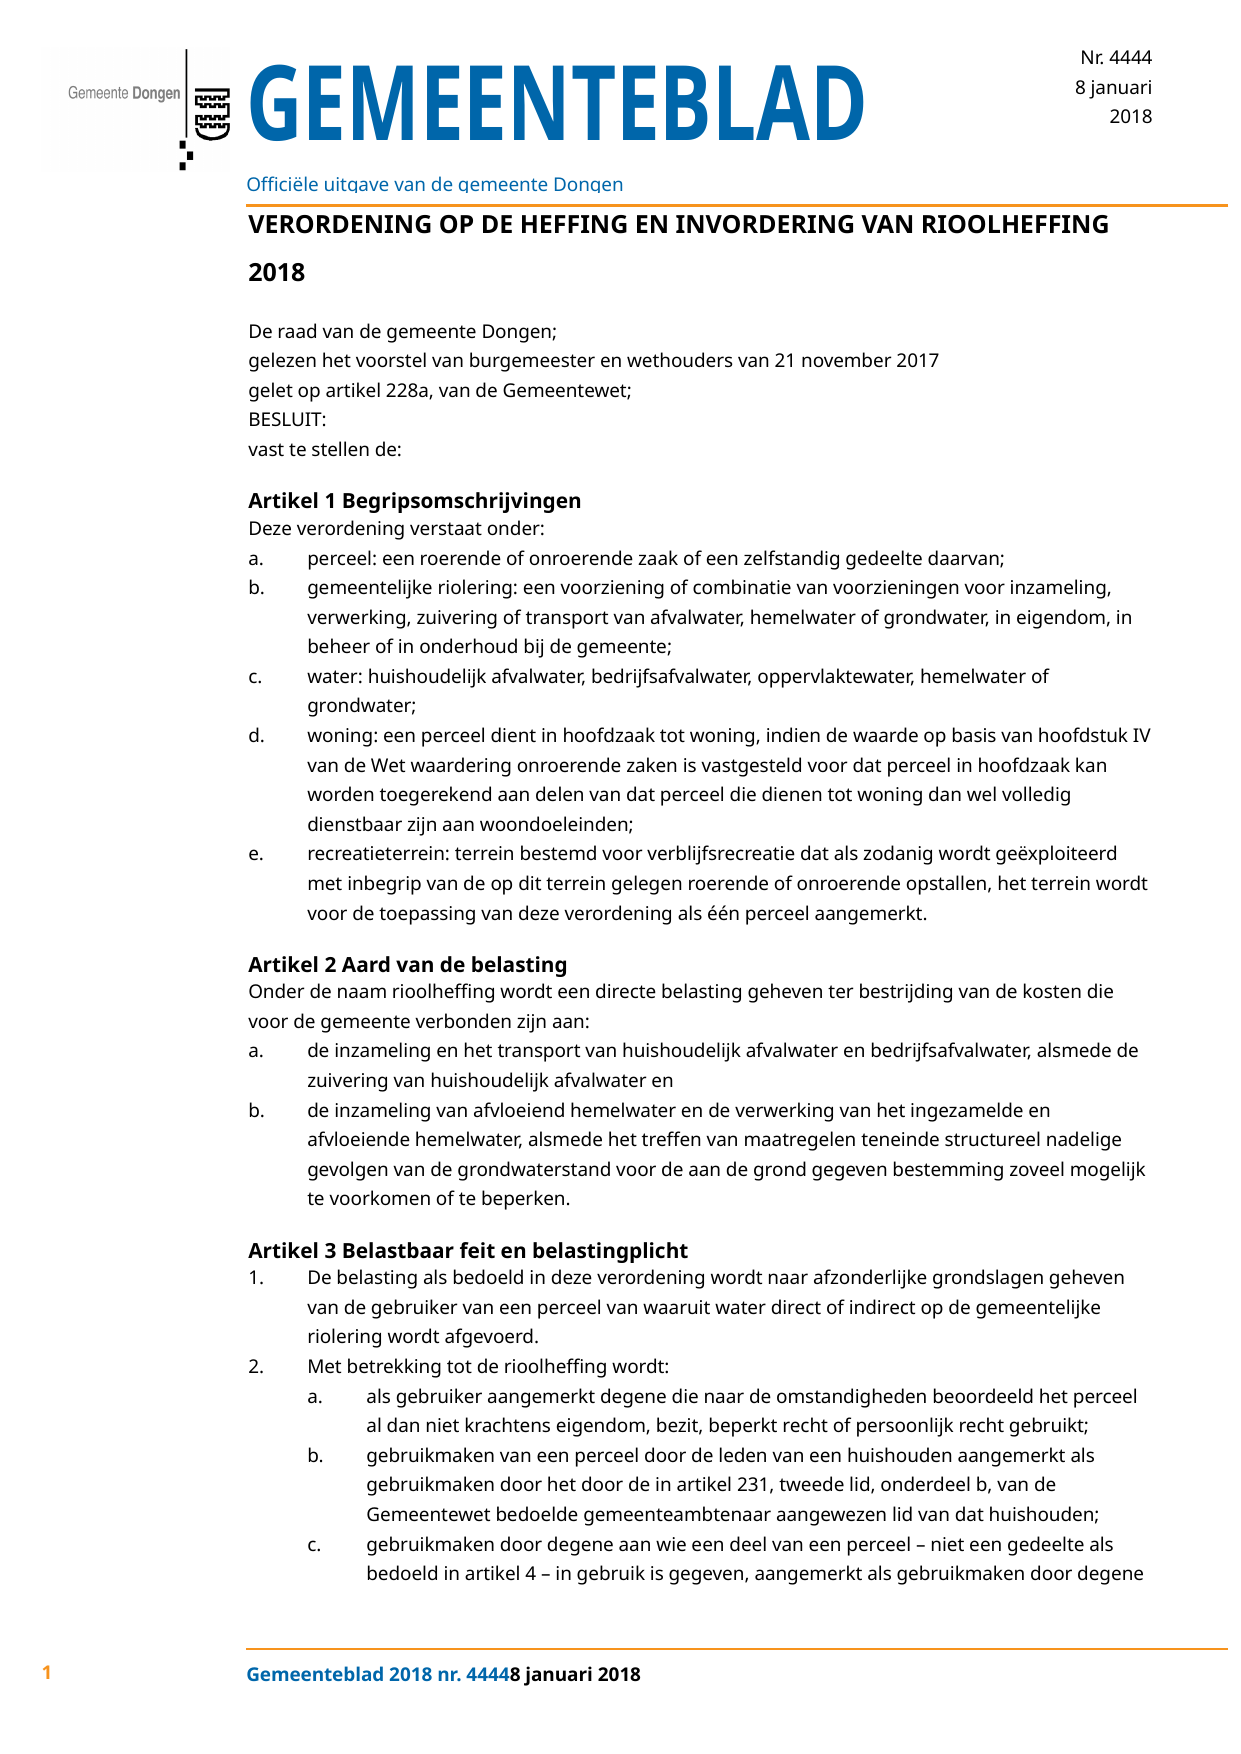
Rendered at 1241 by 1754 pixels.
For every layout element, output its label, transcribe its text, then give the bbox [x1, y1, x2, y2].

text Onder de naam rioolheffing wordt een directe belasting geheven ter bestrijding van de kosten die voor de gemeente verbonden zijn aan: [248, 978, 1152, 1034]
text vast te stellen de: [248, 436, 1152, 462]
list gebruikmaken door degene aan wie een deel van een perceel – niet een gedeelte als bedoeld in artikel 4 – in gebruik is gegeven, aangemerkt als gebruikmaken door degene [307, 1531, 1152, 1586]
text gelet op artikel 228a, van de Gemeentewet; [248, 377, 1152, 403]
text Deze verordening verstaat onder: [248, 515, 1152, 541]
picture [41, 47, 231, 172]
list de inzameling en het transport van huishoudelijk afvalwater en bedrijfsafvalwater, alsmede de zuivering van huishoudelijk afvalwater en [248, 1038, 1152, 1093]
text Artikel 1 Begripsomschrijvingen [248, 487, 1152, 515]
list water: huishoudelijk afvalwater, bedrijfsafvalwater, oppervlaktewater, hemelwater of grondwater; [248, 663, 1152, 718]
list gemeentelijke riolering: een voorziening of combinatie van voorzieningen voor inzameling, verwerking, zuivering of transport van afvalwater, hemelwater of grondwater, in eigendom, in beheer of in onderhoud bij de gemeente; [248, 574, 1152, 659]
list recreatieterrein: terrein bestemd voor verblijfsrecreatie dat als zodanig wordt geëxploiteerd met inbegrip van de op dit terrein gelegen roerende of onroerende opstallen, het terrein wordt voor de toepassing van deze verordening als één perceel aangemerkt. [248, 841, 1152, 925]
text Artikel 3 Belastbaar feit en belastingplicht [248, 1236, 1152, 1264]
text Artikel 2 Aard van de belasting [248, 950, 1152, 978]
list gebruikmaken van een perceel door de leden van een huishouden aangemerkt als gebruikmaken door het door de in artikel 231, tweede lid, onderdeel b, van de Gemeentewet bedoelde gemeenteambtenaar aangewezen lid van dat huishouden; [307, 1442, 1152, 1527]
text BESLUIT: [248, 407, 1152, 432]
list De belasting als bedoeld in deze verordening wordt naar afzonderlijke grondslagen geheven van de gebruiker van een perceel van waaruit water direct of indirect op de gemeentelijke riolering wordt afgevoerd. [248, 1264, 1152, 1349]
list de inzameling van afvloeiend hemelwater en de verwerking van het ingezamelde en afvloeiende hemelwater, alsmede het treffen van maatregelen teneinde structureel nadelige gevolgen van de grondwaterstand voor de aan de grond gegeven bestemming zoveel mogelijk te voorkomen of te beperken. [248, 1097, 1152, 1211]
text gelezen het voorstel van burgemeester en wethouders van 21 november 2017 [248, 347, 1152, 373]
text VERORDENING OP DE HEFFING EN INVORDERING VAN RIOOLHEFFING 2018 [248, 207, 1152, 288]
list perceel: een roerende of onroerende zaak of een zelfstandig gedeelte daarvan; [248, 545, 1152, 570]
text De raad van de gemeente Dongen; [248, 318, 1152, 344]
list als gebruiker aangemerkt degene die naar de omstandigheden beoordeeld het perceel al dan niet krachtens eigendom, bezit, beperkt recht of persoonlijk recht gebruikt; [307, 1383, 1152, 1438]
list Met betrekking tot de rioolheffing wordt: [248, 1353, 1152, 1379]
list woning: een perceel dient in hoofdzaak tot woning, indien de waarde op basis van hoofdstuk IV van de Wet waardering onroerende zaken is vastgesteld voor dat perceel in hoofdzaak kan worden toegerekend aan delen van dat perceel die dienen tot woning dan wel volledig dienstbaar zijn aan woondoeleinden; [248, 722, 1152, 837]
